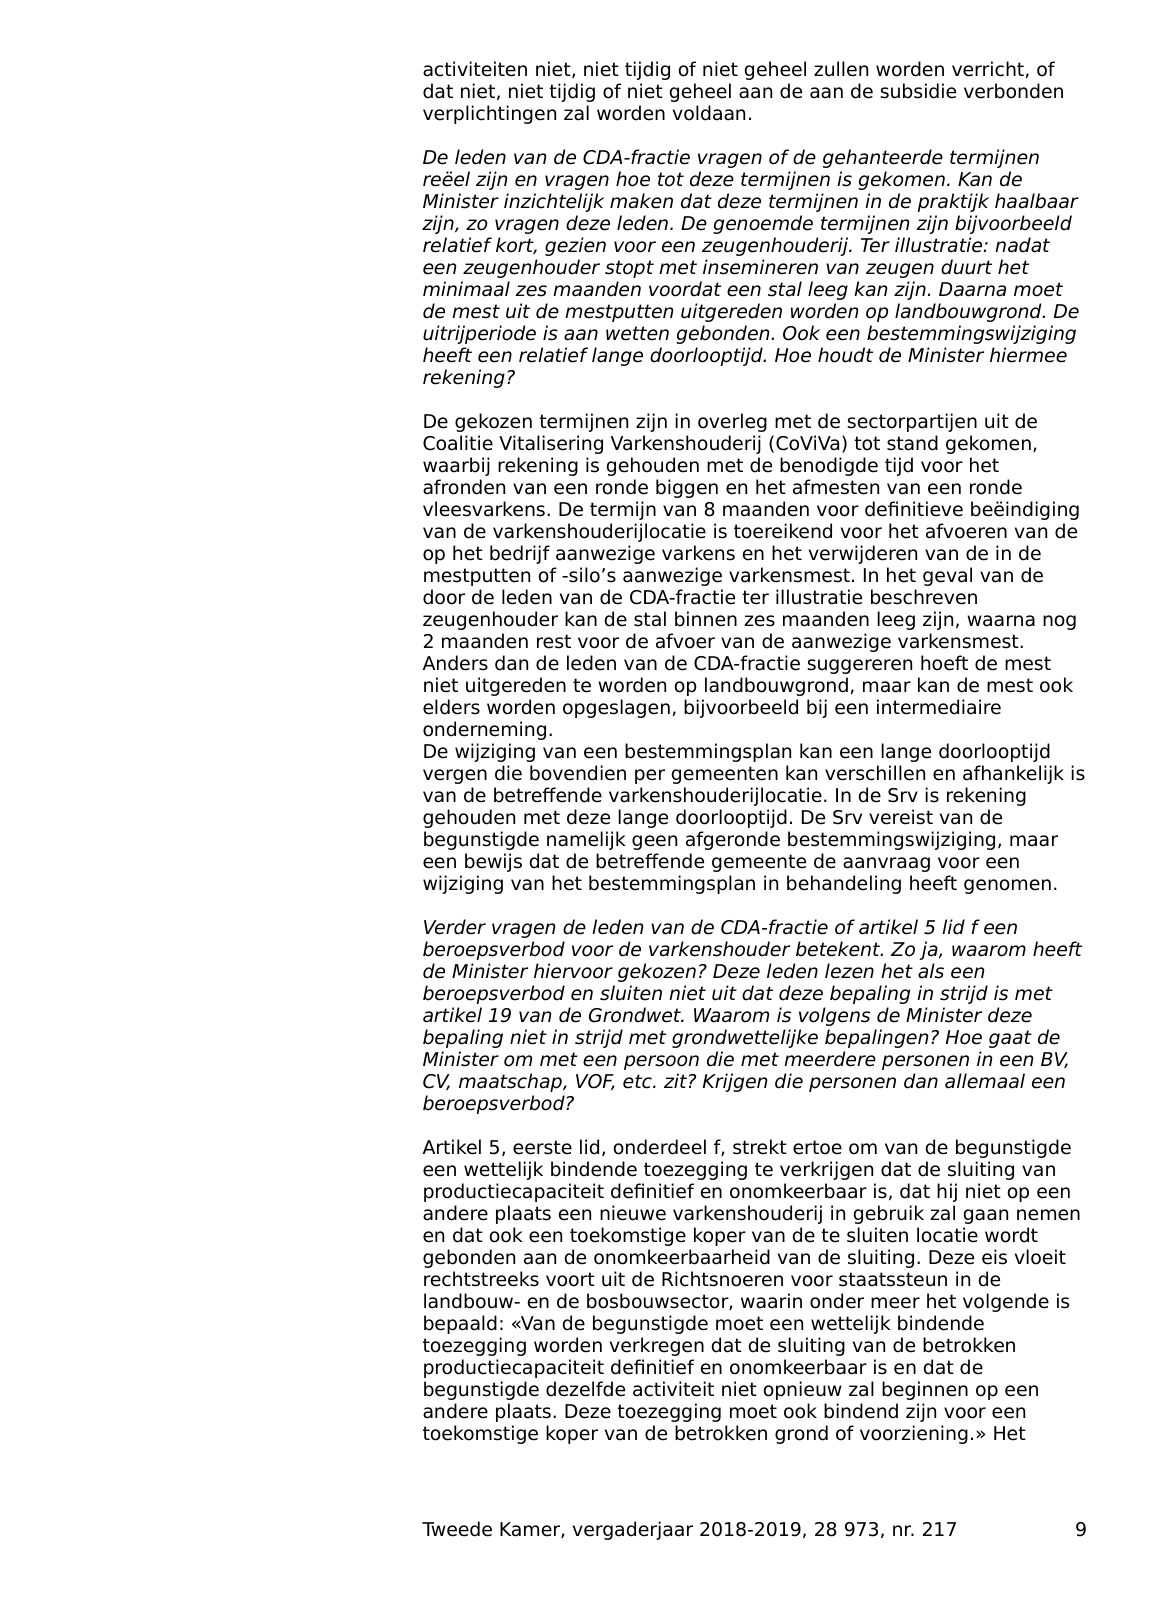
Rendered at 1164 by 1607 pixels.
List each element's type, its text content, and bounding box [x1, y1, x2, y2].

text activiteiten niet, niet tijdig of niet geheel zullen worden verricht, of dat niet, niet tijdig of niet geheel aan de aan de subsidie verbonden verplichtingen zal worden voldaan. [422, 59, 1087, 125]
text De wijziging van een bestemmingsplan kan een lange doorlooptijd vergen die bovendien per gemeenten kan verschillen en afhankelijk is van de betreffende varkenshouderijlocatie. In de Srv is rekening gehouden met deze lange doorlooptijd. De Srv vereist van de begunstigde namelijk geen afgeronde bestemmingswijziging, maar een bewijs dat de betreffende gemeente de aanvraag voor een wijziging van het bestemmingsplan in behandeling heeft genomen. [422, 741, 1087, 895]
text De leden van de CDA-fractie vragen of de gehanteerde termijnen reëel zijn en vragen hoe tot deze termijnen is gekomen. Kan de Minister inzichtelijk maken dat deze termijnen in de praktijk haalbaar zijn, zo vragen deze leden. De genoemde termijnen zijn bijvoorbeeld relatief kort, gezien voor een zeugenhouderij. Ter illustratie: nadat een zeugenhouder stopt met insemineren van zeugen duurt het minimaal zes maanden voordat een stal leeg kan zijn. Daarna moet de mest uit de mestputten uitgereden worden op landbouwgrond. De uitrijperiode is aan wetten gebonden. Ook een bestemmingswijziging heeft een relatief lange doorlooptijd. Hoe houdt de Minister hiermee rekening? [422, 147, 1087, 389]
text Artikel 5, eerste lid, onderdeel f, strekt ertoe om van de begunstigde een wettelijk bindende toezegging te verkrijgen dat de sluiting van productiecapaciteit definitief en onomkeerbaar is, dat hij niet op een andere plaats een nieuwe varkenshouderij in gebruik zal gaan nemen en dat ook een toekomstige koper van de te sluiten locatie wordt gebonden aan de onomkeerbaarheid van de sluiting. Deze eis vloeit rechtstreeks voort uit de Richtsnoeren voor staatssteun in de landbouw- en de bosbouwsector, waarin onder meer het volgende is bepaald: «Van de begunstigde moet een wettelijk bindende toezegging worden verkregen dat de sluiting van de betrokken productiecapaciteit definitief en onomkeerbaar is en dat de begunstigde dezelfde activiteit niet opnieuw zal beginnen op een andere plaats. Deze toezegging moet ook bindend zijn voor een toekomstige koper van de betrokken grond of voorziening.» Het [422, 1137, 1087, 1444]
text Verder vragen de leden van de CDA-fractie of artikel 5 lid f een beroepsverbod voor de varkenshouder betekent. Zo ja, waarom heeft de Minister hiervoor gekozen? Deze leden lezen het als een beroepsverbod en sluiten niet uit dat deze bepaling in strijd is met artikel 19 van de Grondwet. Waarom is volgens de Minister deze bepaling niet in strijd met grondwettelijke bepalingen? Hoe gaat de Minister om met een persoon die met meerdere personen in een BV, CV, maatschap, VOF, etc. zit? Krijgen die personen dan allemaal een beroepsverbod? [422, 917, 1087, 1115]
text De gekozen termijnen zijn in overleg met de sectorpartijen uit de Coalitie Vitalisering Varkenshouderij (CoViVa) tot stand gekomen, waarbij rekening is gehouden met de benodigde tijd voor het afronden van een ronde biggen en het afmesten van een ronde vleesvarkens. De termijn van 8 maanden voor definitieve beëindiging van de varkenshouderijlocatie is toereikend voor het afvoeren van de op het bedrijf aanwezige varkens en het verwijderen van de in de mestputten of -silo’s aanwezige varkensmest. In het geval van de door de leden van de CDA-fractie ter illustratie beschreven zeugenhouder kan de stal binnen zes maanden leeg zijn, waarna nog 2 maanden rest voor de afvoer van de aanwezige varkensmest. Anders dan de leden van de CDA-fractie suggereren hoeft de mest niet uitgereden te worden op landbouwgrond, maar kan de mest ook elders worden opgeslagen, bijvoorbeeld bij een intermediaire onderneming. [422, 411, 1087, 741]
